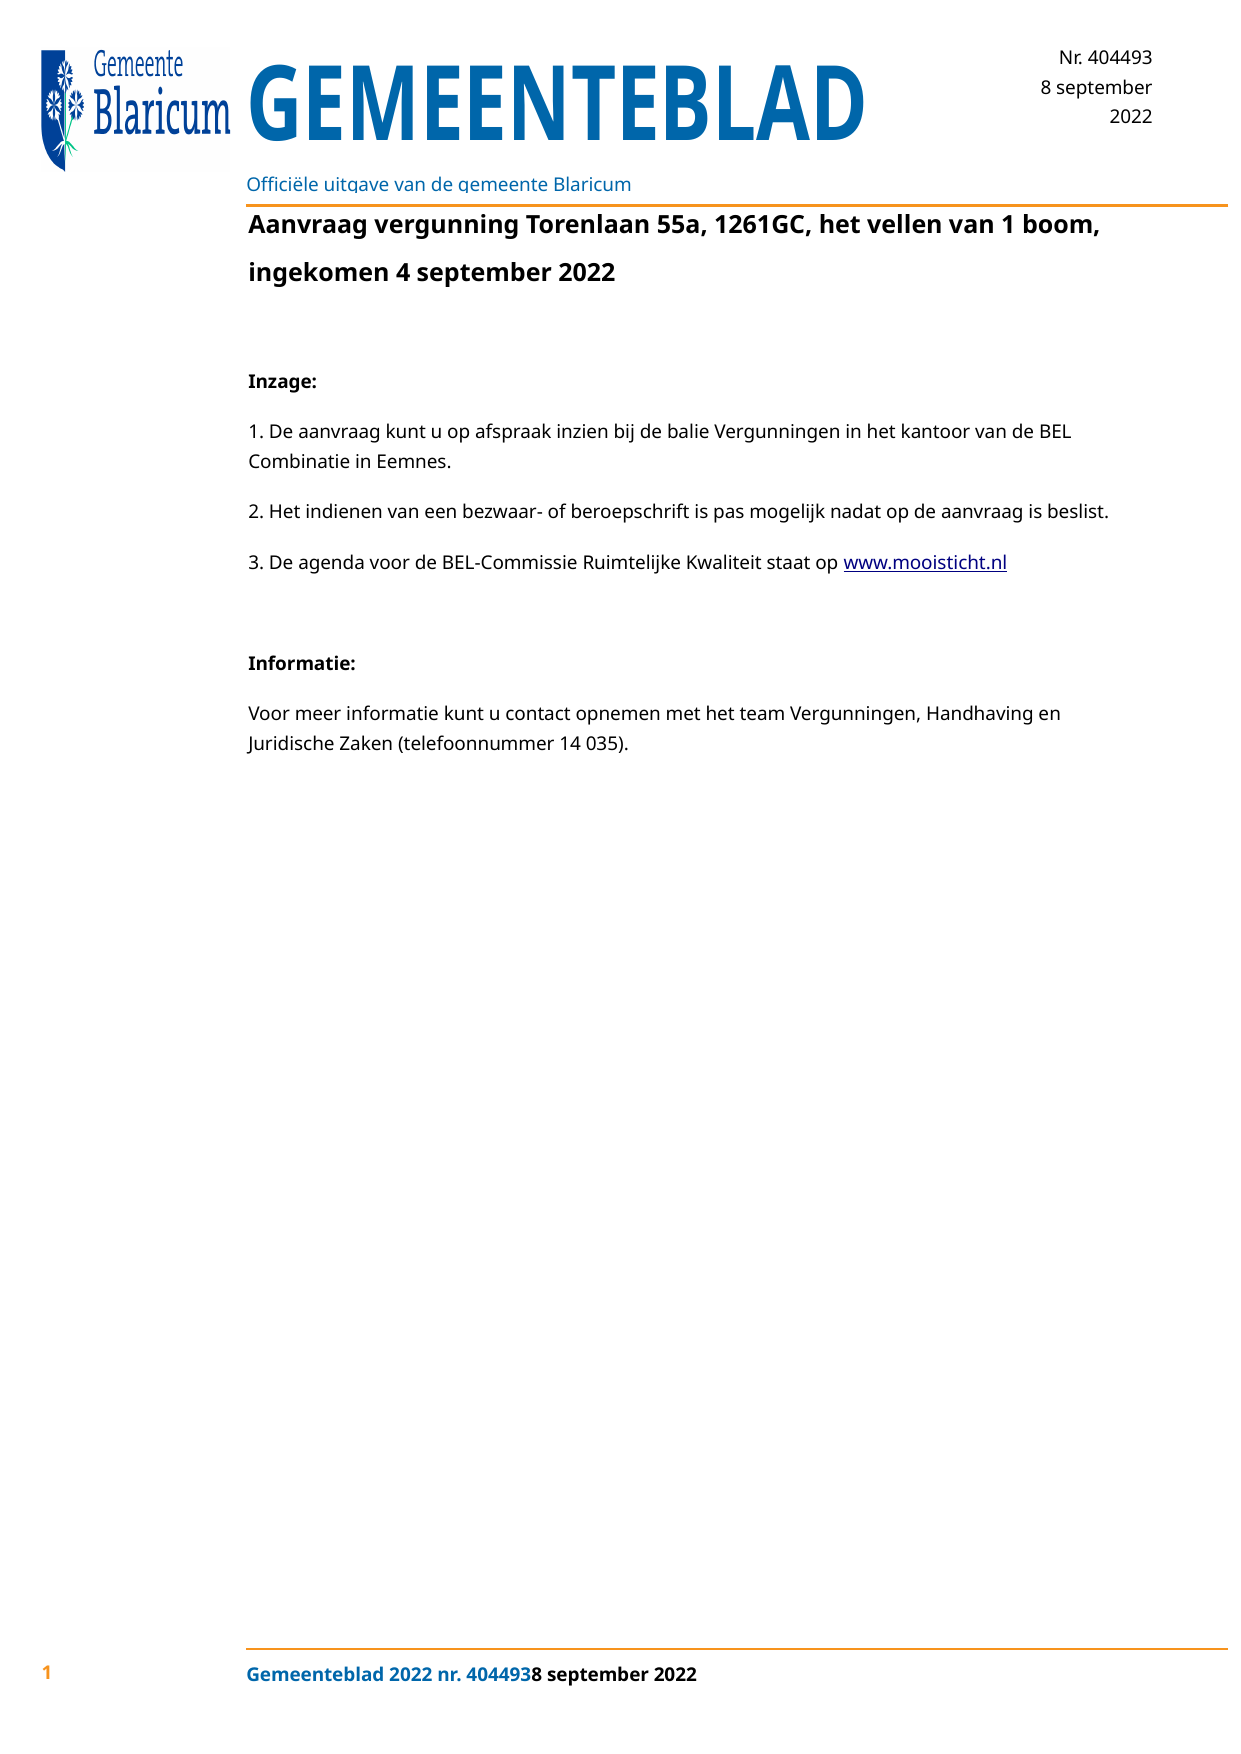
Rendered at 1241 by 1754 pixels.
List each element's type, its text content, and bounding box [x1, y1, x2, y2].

text 3. De agenda voor de BEL-Commissie Ruimtelijke Kwaliteit staat op www.mooisticht.nl [248, 549, 1152, 575]
text Voor meer informatie kunt u contact opnemen met het team Vergunningen, Handhaving en Juridische Zaken (telefoonnummer 14 035). [248, 700, 1152, 756]
text 2. Het indienen van een bezwaar- of beroepschrift is pas mogelijk nadat op de aanvraag is beslist. [248, 499, 1152, 524]
text Inzage: [248, 368, 1152, 394]
text Informatie: [248, 650, 1152, 676]
text Aanvraag vergunning Torenlaan 55a, 1261GC, het vellen van 1 boom, ingekomen 4 september 2022 [248, 207, 1152, 288]
text 1. De aanvraag kunt u op afspraak inzien bij de balie Vergunningen in het kantoor van de BEL Combinatie in Eemnes. [248, 419, 1152, 474]
picture [41, 47, 231, 172]
